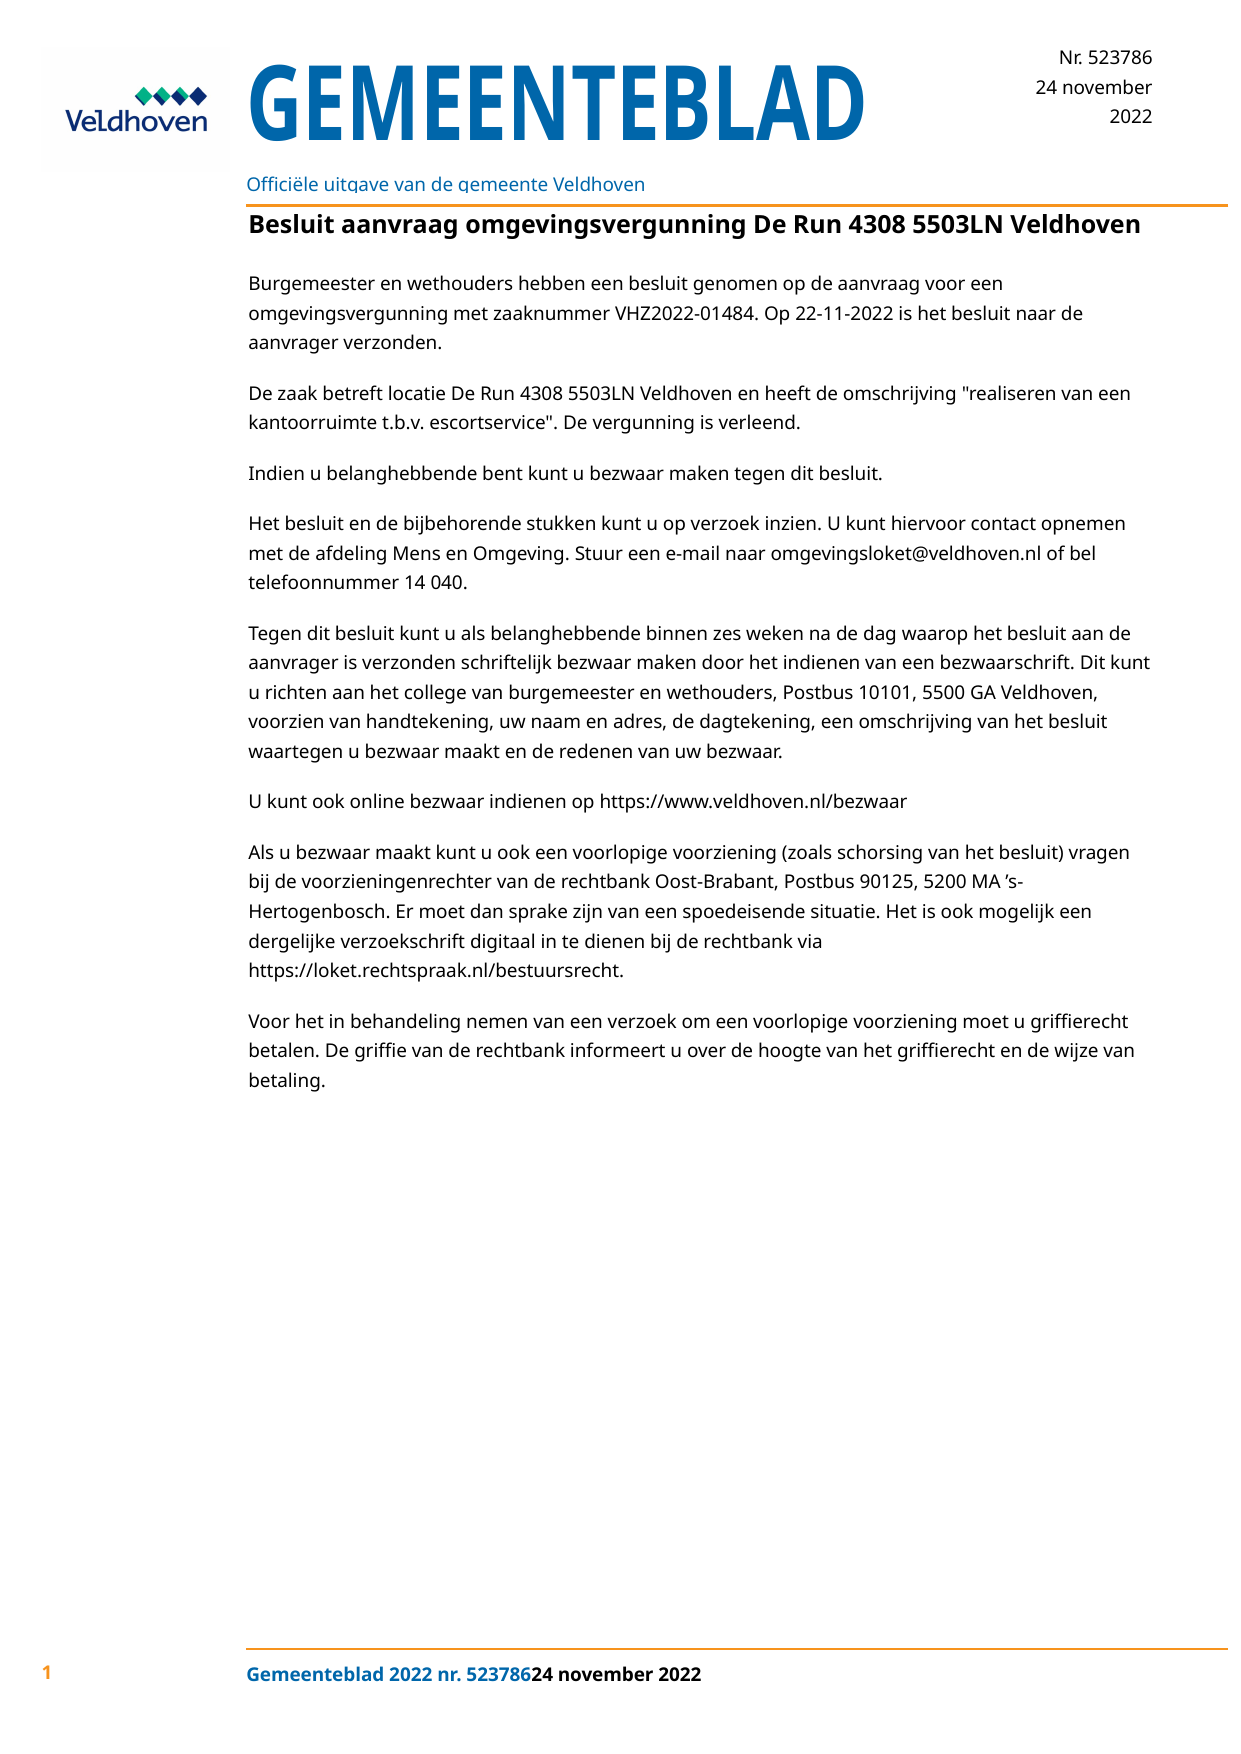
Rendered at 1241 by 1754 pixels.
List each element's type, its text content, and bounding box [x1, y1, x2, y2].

text Tegen dit besluit kunt u als belanghebbende binnen zes weken na de dag waarop het besluit aan de aanvrager is verzonden schriftelijk bezwaar maken door het indienen van een bezwaarschrift. Dit kunt u richten aan het college van burgemeester en wethouders, Postbus 10101, 5500 GA Veldhoven, voorzien van handtekening, uw naam en adres, de dagtekening, een omschrijving van het besluit waartegen u bezwaar maakt en de redenen van uw bezwaar. [248, 620, 1152, 764]
text Burgemeester en wethouders hebben een besluit genomen op de aanvraag voor een omgevingsvergunning met zaaknummer VHZ2022-01484. Op 22-11-2022 is het besluit naar de aanvrager verzonden. [248, 270, 1152, 355]
text Voor het in behandeling nemen van een verzoek om een voorlopige voorziening moet u griffierecht betalen. De griffie van de rechtbank informeert u over de hoogte van het griffierecht en de wijze van betaling. [248, 1008, 1152, 1093]
text Als u bezwaar maakt kunt u ook een voorlopige voorziening (zoals schorsing van het besluit) vragen bij de voorzieningenrechter van de rechtbank Oost-Brabant, Postbus 90125, 5200 MA ’s-Hertogenbosch. Er moet dan sprake zijn van een spoedeisende situatie. Het is ook mogelijk een dergelijke verzoekschrift digitaal in te dienen bij de rechtbank via https://loket.rechtspraak.nl/bestuursrecht. [248, 839, 1152, 983]
text U kunt ook online bezwaar indienen op https://www.veldhoven.nl/bezwaar [248, 789, 1152, 814]
text De zaak betreft locatie De Run 4308 5503LN Veldhoven en heeft de omschrijving "realiseren van een kantoorruimte t.b.v. escortservice". De vergunning is verleend. [248, 380, 1152, 435]
text Besluit aanvraag omgevingsvergunning De Run 4308 5503LN Veldhoven [248, 207, 1152, 241]
text Het besluit en de bijbehorende stukken kunt u op verzoek inzien. U kunt hiervoor contact opnemen met de afdeling Mens en Omgeving. Stuur een e-mail naar omgevingsloket@veldhoven.nl of bel telefoonnummer 14 040. [248, 510, 1152, 595]
text Indien u belanghebbende bent kunt u bezwaar maken tegen dit besluit. [248, 460, 1152, 486]
picture [41, 47, 231, 172]
